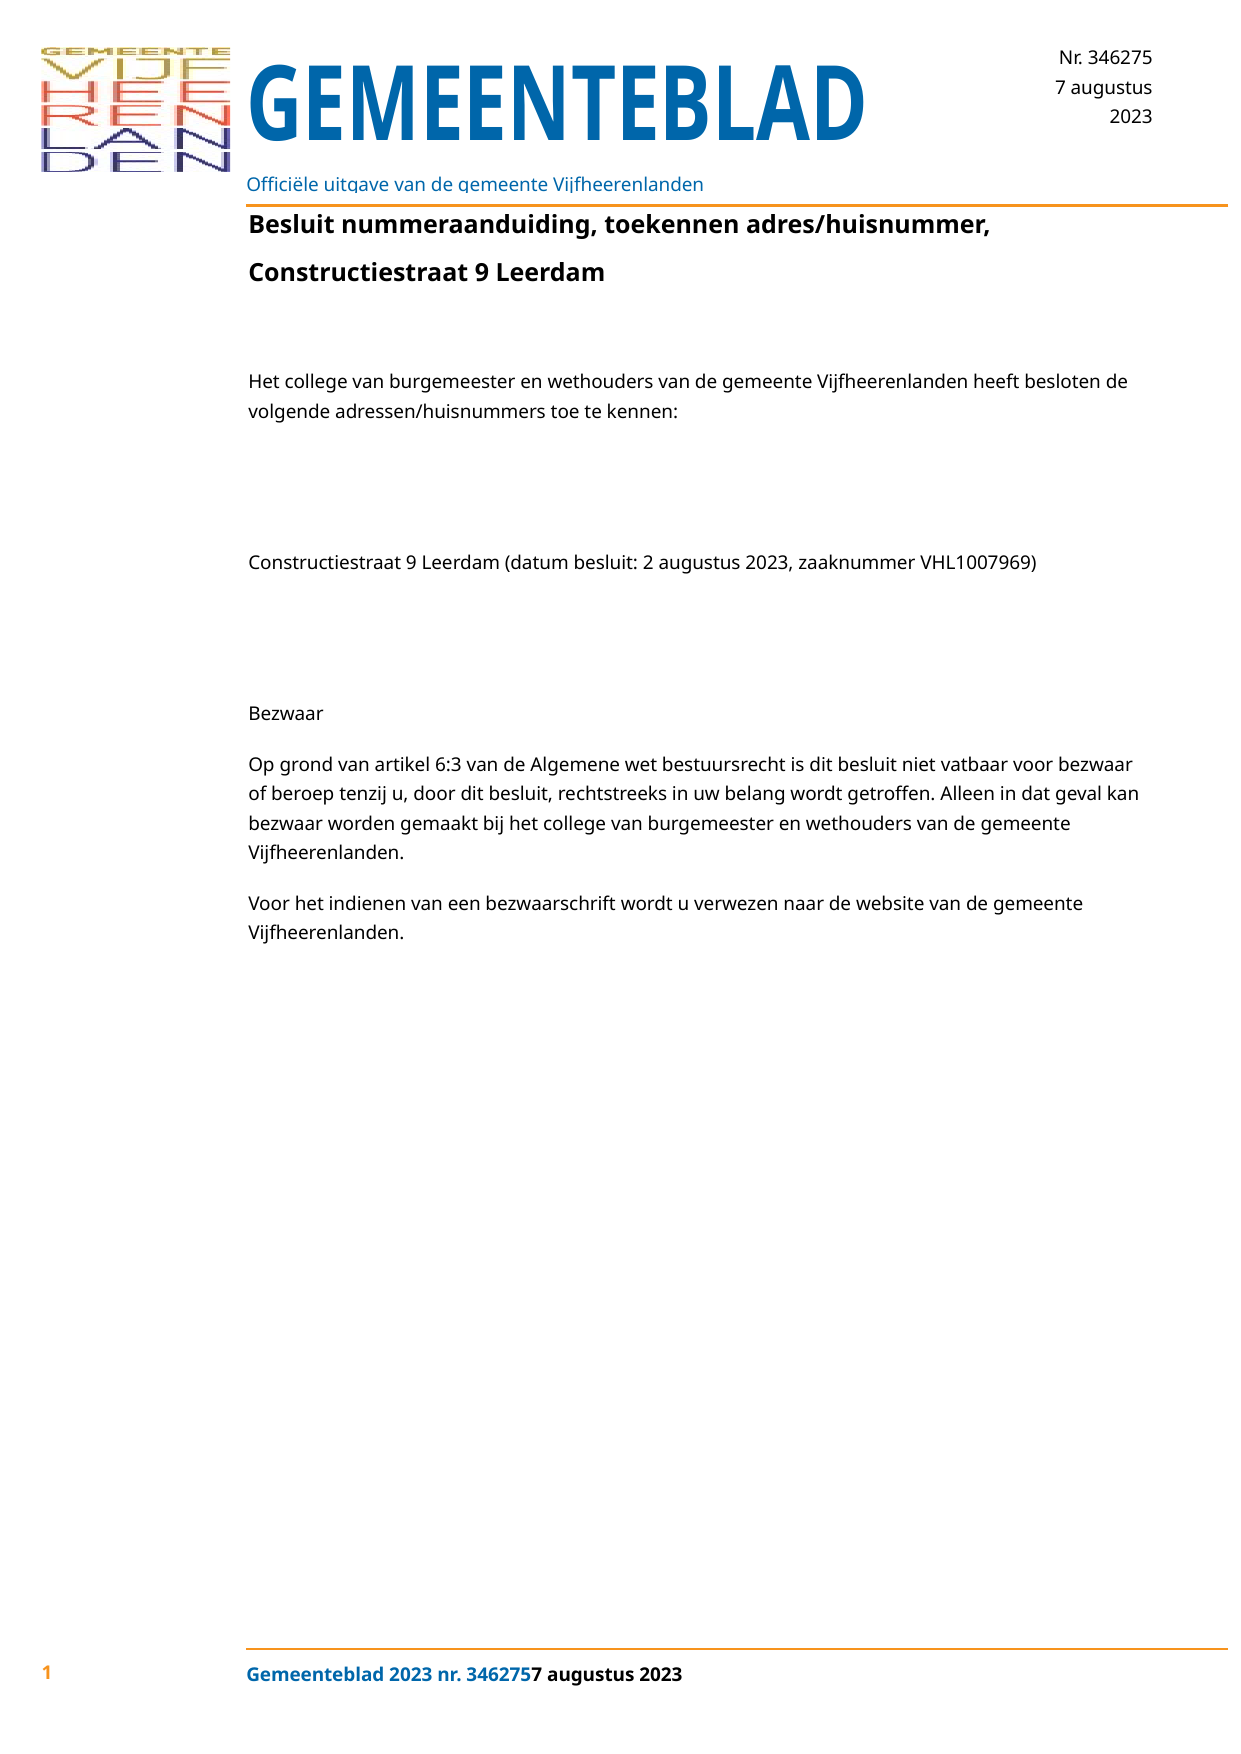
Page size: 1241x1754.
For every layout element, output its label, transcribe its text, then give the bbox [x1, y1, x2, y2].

text Op grond van artikel 6:3 van de Algemene wet bestuursrecht is dit besluit niet vatbaar voor bezwaar of beroep tenzij u, door dit besluit, rechtstreeks in uw belang wordt getroffen. Alleen in dat geval kan bezwaar worden gemaakt bij het college van burgemeester en wethouders van de gemeente Vijfheerenlanden. [248, 751, 1152, 865]
text Het college van burgemeester en wethouders van de gemeente Vijfheerenlanden heeft besloten de volgende adressen/huisnummers toe te kennen: [248, 368, 1152, 424]
text Constructiestraat 9 Leerdam (datum besluit: 2 augustus 2023, zaaknummer VHL1007969) [248, 549, 1152, 575]
text Besluit nummeraanduiding, toekennen adres/huisnummer, Constructiestraat 9 Leerdam [248, 207, 1152, 288]
text Bezwaar [248, 700, 1152, 726]
picture [41, 47, 231, 172]
text Voor het indienen van een bezwaarschrift wordt u verwezen naar de website van de gemeente Vijfheerenlanden. [248, 890, 1152, 945]
